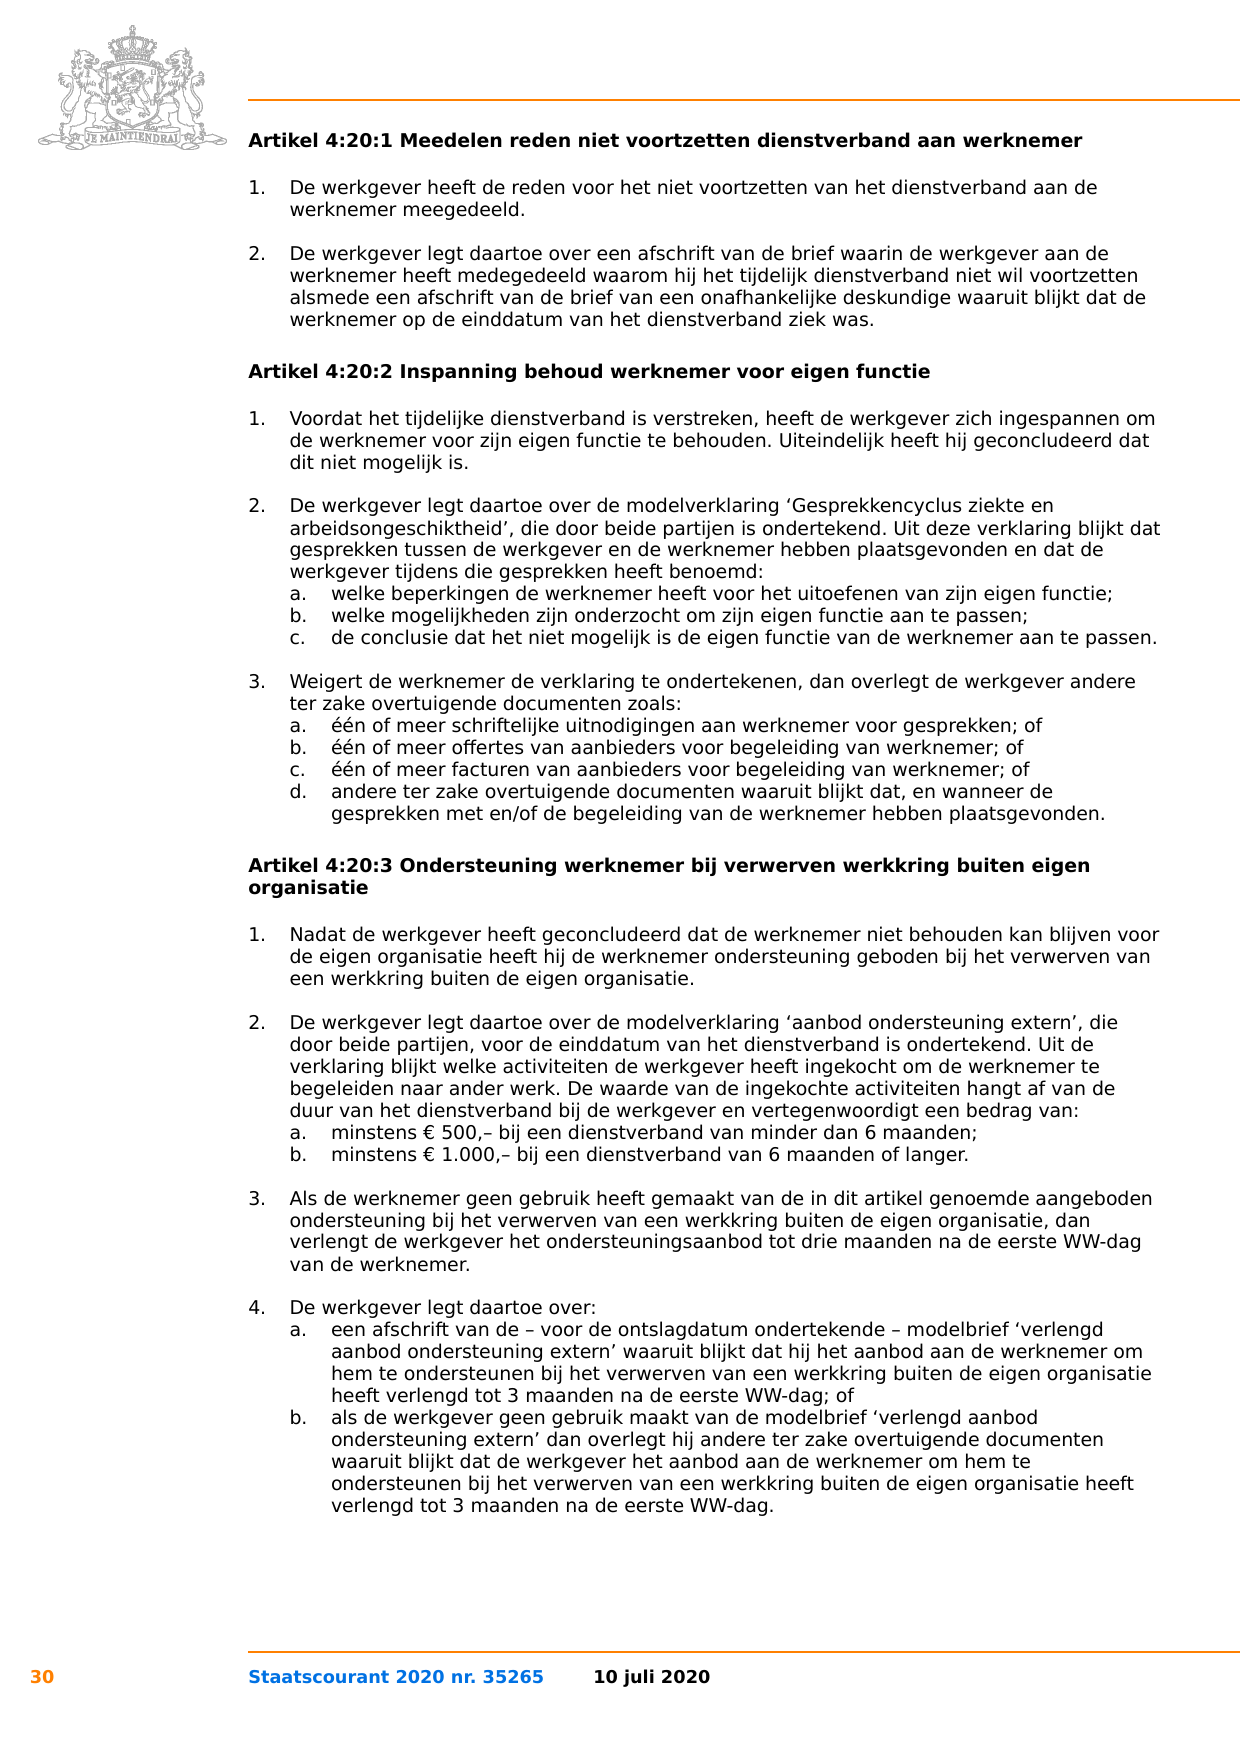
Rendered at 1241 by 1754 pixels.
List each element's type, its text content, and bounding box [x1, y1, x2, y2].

text 3. Als de werknemer geen gebruik heeft gemaakt van de in dit artikel genoemde aangeboden ondersteuning bij het verwerven van een werkkring buiten de eigen organisatie, dan verlengt de werkgever het ondersteuningsaanbod tot drie maanden na de eerste WW-dag van de werknemer. [248, 1187, 1163, 1275]
text b. welke mogelijkheden zijn onderzocht om zijn eigen functie aan te passen; [289, 605, 1163, 627]
text 2. De werkgever legt daartoe over de modelverklaring ‘Gesprekkencyclus ziekte en arbeidsongeschiktheid’, die door beide partijen is ondertekend. Uit deze verklaring blijkt dat gesprekken tussen de werkgever en de werknemer hebben plaatsgevonden en dat de werkgever tijdens die gesprekken heeft benoemd: [248, 495, 1163, 583]
text a. een afschrift van de – voor de ontslagdatum ondertekende – modelbrief ‘verlengd aanbod ondersteuning extern’ waaruit blijkt dat hij het aanbod aan de werknemer om hem te ondersteunen bij het verwerven van een werkkring buiten de eigen organisatie heeft verlengd tot 3 maanden na de eerste WW-dag; of [289, 1319, 1163, 1407]
text d. andere ter zake overtuigende documenten waaruit blijkt dat, en wanneer de gesprekken met en/of de begeleiding van de werknemer hebben plaatsgevonden. [289, 781, 1163, 825]
text 4. De werkgever legt daartoe over: [248, 1297, 1163, 1319]
subtitle Artikel 4:20:2 Inspanning behoud werknemer voor eigen functie [248, 361, 1163, 383]
text b. één of meer offertes van aanbieders voor begeleiding van werknemer; of [289, 737, 1163, 759]
text 2. De werkgever legt daartoe over een afschrift van de brief waarin de werkgever aan de werknemer heeft medegedeeld waarom hij het tijdelijk dienstverband niet wil voortzetten alsmede een afschrift van de brief van een onafhankelijke deskundige waaruit blijkt dat de werknemer op de einddatum van het dienstverband ziek was. [248, 243, 1163, 331]
text b. als de werkgever geen gebruik maakt van de modelbrief ‘verlengd aanbod ondersteuning extern’ dan overlegt hij andere ter zake overtuigende documenten waaruit blijkt dat de werkgever het aanbod aan de werknemer om hem te ondersteunen bij het verwerven van een werkkring buiten de eigen organisatie heeft verlengd tot 3 maanden na de eerste WW-dag. [289, 1407, 1163, 1517]
text 3. Weigert de werknemer de verklaring te ondertekenen, dan overlegt de werkgever andere ter zake overtuigende documenten zoals: [248, 671, 1163, 715]
text c. de conclusie dat het niet mogelijk is de eigen functie van de werknemer aan te passen. [289, 627, 1163, 649]
text c. één of meer facturen van aanbieders voor begeleiding van werknemer; of [289, 759, 1163, 781]
text 2. De werkgever legt daartoe over de modelverklaring ‘aanbod ondersteuning extern’, die door beide partijen, voor de einddatum van het dienstverband is ondertekend. Uit de verklaring blijkt welke activiteiten de werkgever heeft ingekocht om de werknemer te begeleiden naar ander werk. De waarde van de ingekochte activiteiten hangt af van de duur van het dienstverband bij de werkgever en vertegenwoordigt een bedrag van: [248, 1012, 1163, 1122]
text 1. Nadat de werkgever heeft geconcludeerd dat de werknemer niet behouden kan blijven voor de eigen organisatie heeft hij de werknemer ondersteuning geboden bij het verwerven van een werkkring buiten de eigen organisatie. [248, 924, 1163, 990]
picture [38, 25, 227, 150]
text b. minstens € 1.000,– bij een dienstverband van 6 maanden of langer. [289, 1144, 1163, 1166]
text a. minstens € 500,– bij een dienstverband van minder dan 6 maanden; [289, 1122, 1163, 1144]
subtitle Artikel 4:20:1 Meedelen reden niet voortzetten dienstverband aan werknemer [248, 130, 1163, 152]
text a. één of meer schriftelijke uitnodigingen aan werknemer voor gesprekken; of [289, 715, 1163, 737]
text a. welke beperkingen de werknemer heeft voor het uitoefenen van zijn eigen functie; [289, 583, 1163, 605]
subtitle Artikel 4:20:3 Ondersteuning werknemer bij verwerven werkkring buiten eigen organisatie [248, 855, 1163, 899]
text 1. De werkgever heeft de reden voor het niet voortzetten van het dienstverband aan de werknemer meegedeeld. [248, 177, 1163, 221]
text 1. Voordat het tijdelijke dienstverband is verstreken, heeft de werkgever zich ingespannen om de werknemer voor zijn eigen functie te behouden. Uiteindelijk heeft hij geconcludeerd dat dit niet mogelijk is. [248, 408, 1163, 473]
